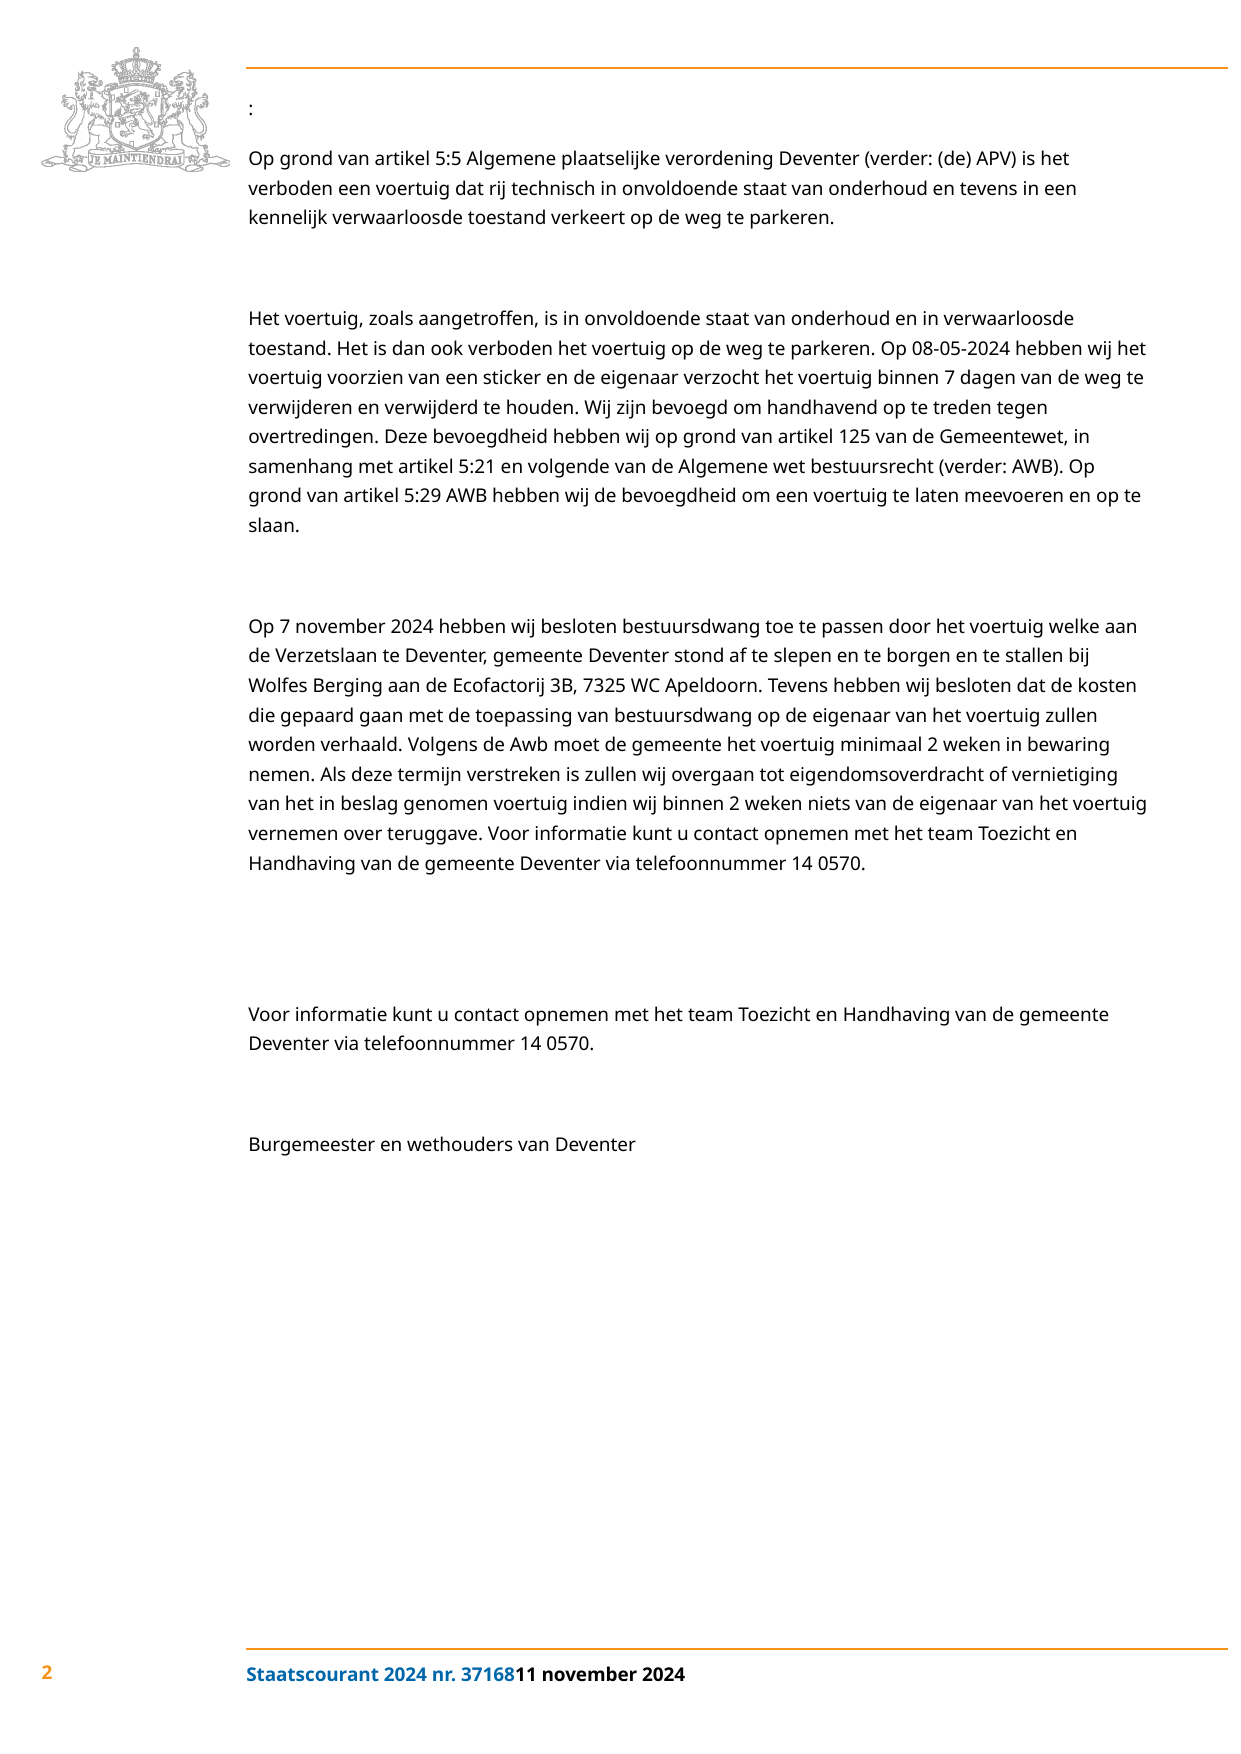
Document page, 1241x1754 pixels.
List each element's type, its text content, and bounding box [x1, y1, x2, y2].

text Op 7 november 2024 hebben wij besloten bestuursdwang toe te passen door het voertuig welke aan de Verzetslaan te Deventer, gemeente Deventer stond af te slepen en te borgen en te stallen bij Wolfes Berging aan de Ecofactorij 3B, 7325 WC Apeldoorn. Tevens hebben wij besloten dat de kosten die gepaard gaan met de toepassing van bestuursdwang op de eigenaar van het voertuig zullen worden verhaald. Volgens de Awb moet de gemeente het voertuig minimaal 2 weken in bewaring nemen. Als deze termijn verstreken is zullen wij overgaan tot eigendomsoverdracht of vernietiging van het in beslag genomen voertuig indien wij binnen 2 weken niets van de eigenaar van het voertuig vernemen over teruggave. Voor informatie kunt u contact opnemen met het team Toezicht en Handhaving van de gemeente Deventer via telefoonnummer 14 0570. [248, 613, 1152, 876]
picture [41, 47, 231, 172]
text Op grond van artikel 5:5 Algemene plaatselijke verordening Deventer (verder: (de) APV) is het verboden een voertuig dat rij technisch in onvoldoende staat van onderhoud en tevens in een kennelijk verwaarloosde toestand verkeert op de weg te parkeren. [248, 145, 1152, 230]
text Het voertuig, zoals aangetroffen, is in onvoldoende staat van onderhoud en in verwaarloosde toestand. Het is dan ook verboden het voertuig op de weg te parkeren. Op 08-05-2024 hebben wij het voertuig voorzien van een sticker en de eigenaar verzocht het voertuig binnen 7 dagen van de weg te verwijderen en verwijderd te houden. Wij zijn bevoegd om handhavend op te treden tegen overtredingen. Deze bevoegdheid hebben wij op grond van artikel 125 van de Gemeentewet, in samenhang met artikel 5:21 en volgende van de Algemene wet bestuursrecht (verder: AWB). Op grond van artikel 5:29 AWB hebben wij de bevoegdheid om een voertuig te laten meevoeren en op te slaan. [248, 305, 1152, 538]
text : [248, 95, 1152, 121]
text Voor informatie kunt u contact opnemen met het team Toezicht en Handhaving van de gemeente Deventer via telefoonnummer 14 0570. [248, 1001, 1152, 1056]
text Burgemeester en wethouders van Deventer [248, 1131, 1152, 1157]
